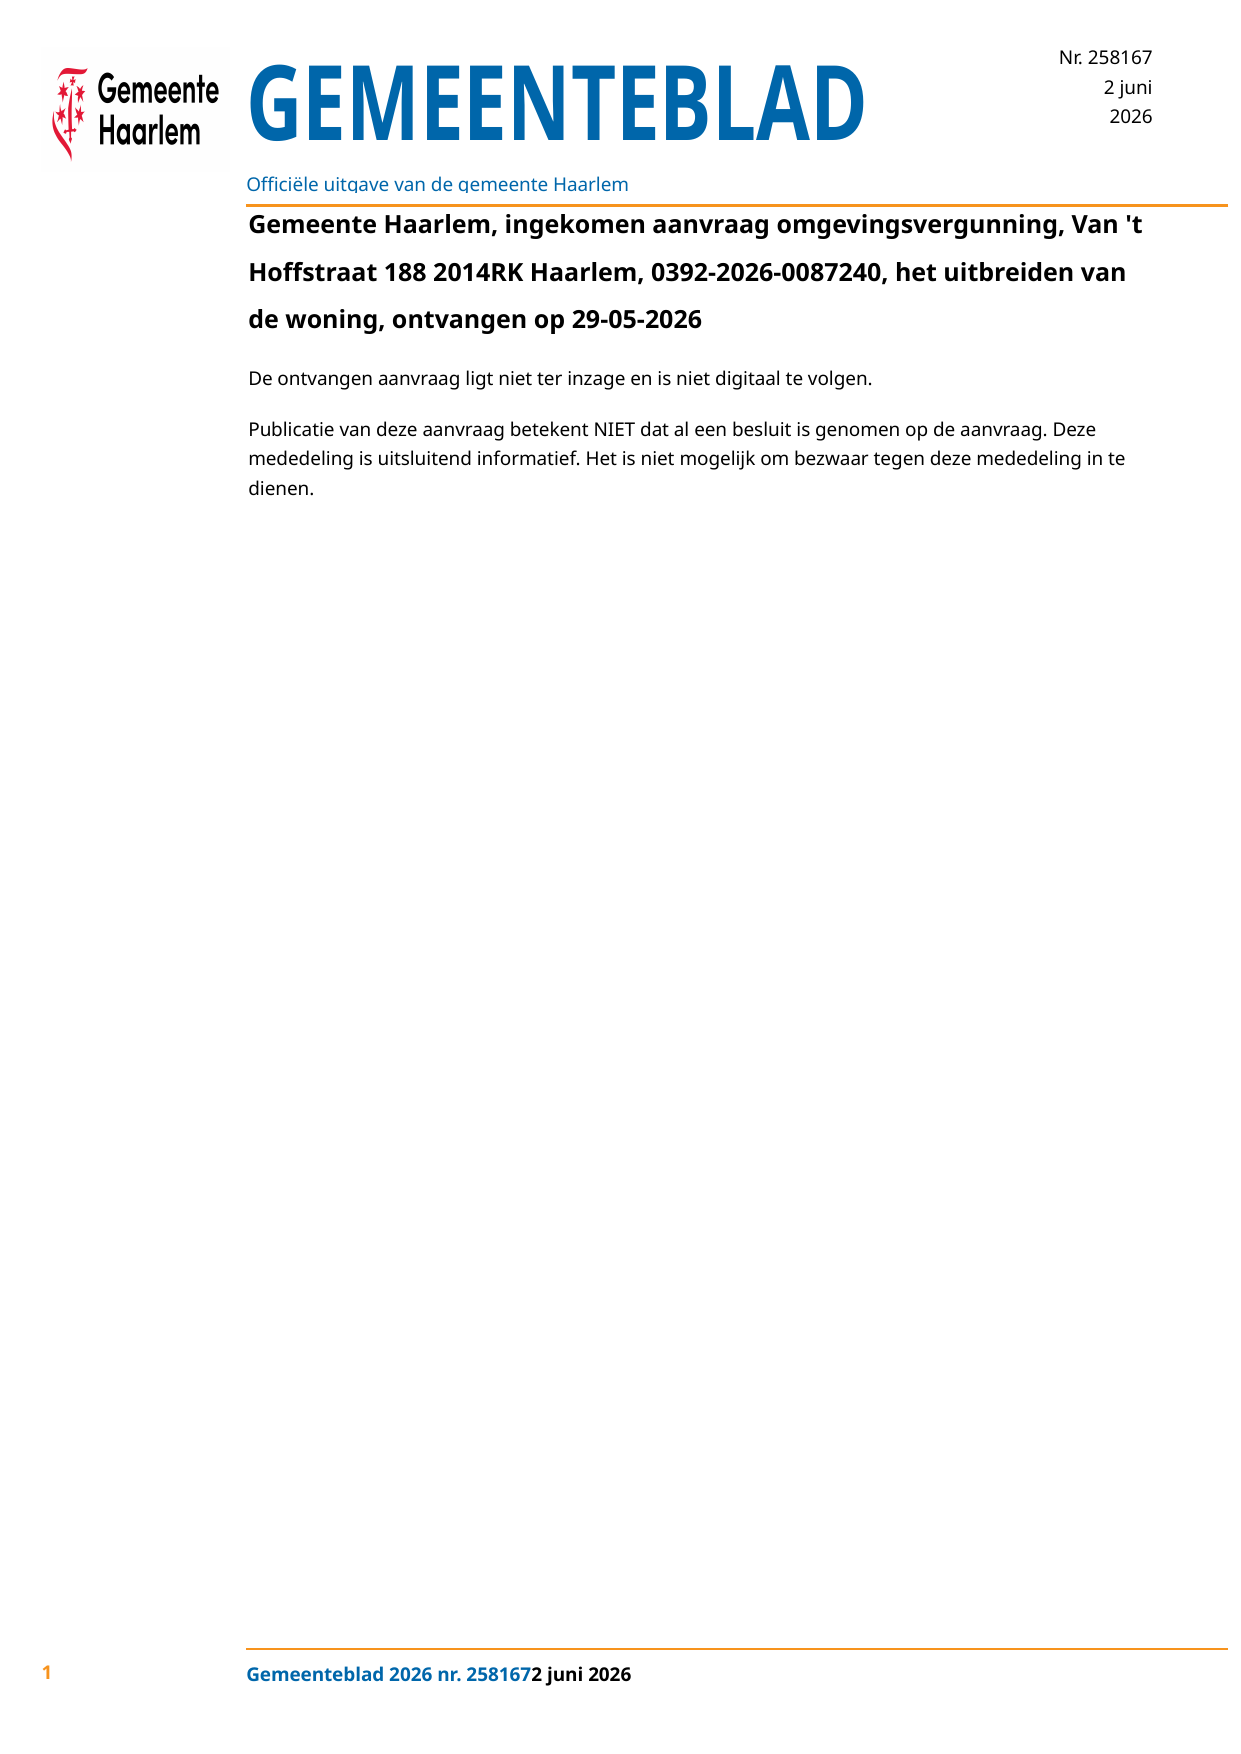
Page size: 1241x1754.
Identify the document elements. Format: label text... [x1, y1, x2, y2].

text Gemeente Haarlem, ingekomen aanvraag omgevingsvergunning, Van 't Hoffstraat 188 2014RK Haarlem, 0392-2026-0087240, het uitbreiden van de woning, ontvangen op 29-05-2026 [248, 207, 1152, 336]
picture [41, 47, 231, 172]
text De ontvangen aanvraag ligt niet ter inzage en is niet digitaal te volgen. [248, 366, 1152, 391]
text Publicatie van deze aanvraag betekent NIET dat al een besluit is genomen op de aanvraag. Deze mededeling is uitsluitend informatief. Het is niet mogelijk om bezwaar tegen deze mededeling in te dienen. [248, 416, 1152, 501]
